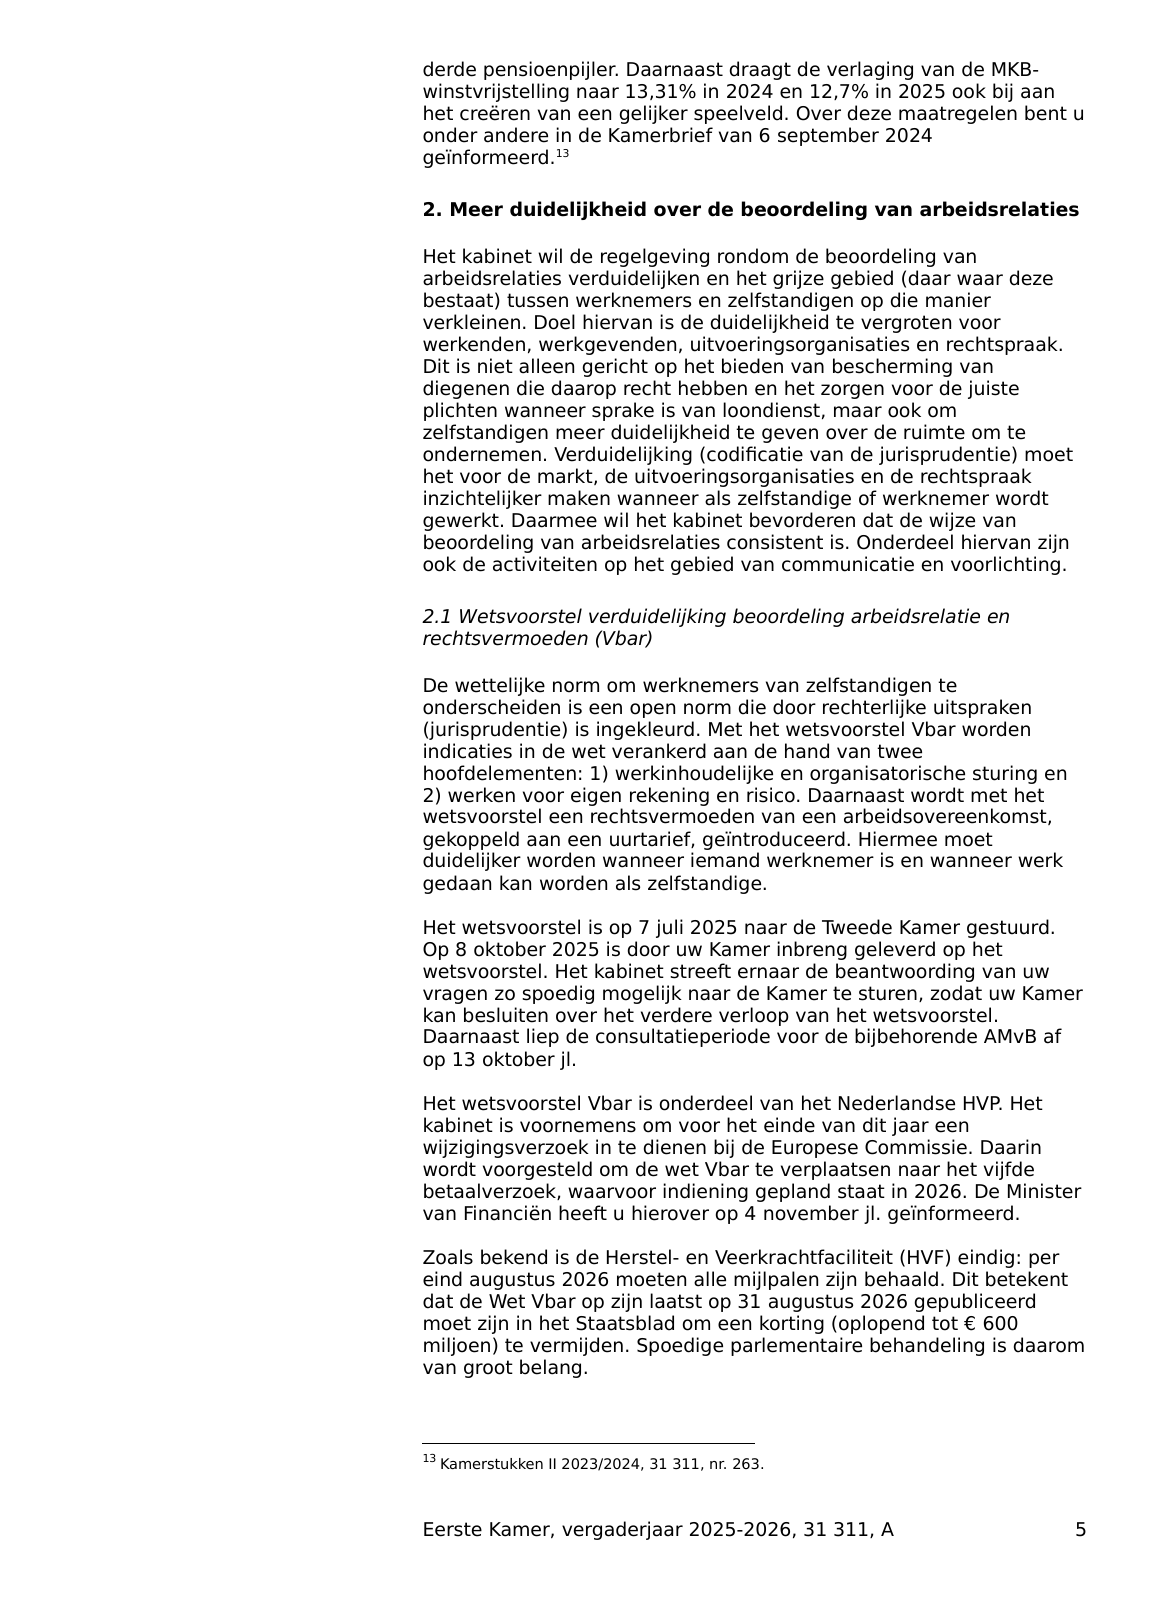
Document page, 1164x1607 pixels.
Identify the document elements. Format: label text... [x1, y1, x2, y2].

subtitle 2. Meer duidelijkheid over de beoordeling van arbeidsrelaties [422, 199, 1087, 221]
text Het wetsvoorstel is op 7 juli 2025 naar de Tweede Kamer gestuurd. Op 8 oktober 2025 is door uw Kamer inbreng geleverd op het wetsvoorstel. Het kabinet streeft ernaar de beantwoording van uw vragen zo spoedig mogelijk naar de Kamer te sturen, zodat uw Kamer kan besluiten over het verdere verloop van het wetsvoorstel. Daarnaast liep de consultatieperiode voor de bijbehorende AMvB af op 13 oktober jl. [422, 917, 1087, 1070]
text Het wetsvoorstel Vbar is onderdeel van het Nederlandse HVP. Het kabinet is voornemens om voor het einde van dit jaar een wijzigingsverzoek in te dienen bij de Europese Commissie. Daarin wordt voorgesteld om de wet Vbar te verplaatsen naar het vijfde betaalverzoek, waarvoor indiening gepland staat in 2026. De Minister van Financiën heeft u hierover op 4 november jl. geïnformeerd. [422, 1093, 1087, 1224]
text Het kabinet wil de regelgeving rondom de beoordeling van arbeidsrelaties verduidelijken en het grijze gebied (daar waar deze bestaat) tussen werknemers en zelfstandigen op die manier verkleinen. Doel hiervan is de duidelijkheid te vergroten voor werkenden, werkgevenden, uitvoeringsorganisaties en rechtspraak. Dit is niet alleen gericht op het bieden van bescherming van diegenen die daarop recht hebben en het zorgen voor de juiste plichten wanneer sprake is van loondienst, maar ook om zelfstandigen meer duidelijkheid te geven over de ruimte om te ondernemen. Verduidelijking (codificatie van de jurisprudentie) moet het voor de markt, de uitvoeringsorganisaties en de rechtspraak inzichtelijker maken wanneer als zelfstandige of werknemer wordt gewerkt. Daarmee wil het kabinet bevorderen dat de wijze van beoordeling van arbeidsrelaties consistent is. Onderdeel hiervan zijn ook de activiteiten op het gebied van communicatie en voorlichting. [422, 246, 1087, 576]
text derde pensioenpijler. Daarnaast draagt de verlaging van de MKB-winstvrijstelling naar 13,31% in 2024 en 12,7% in 2025 ook bij aan het creëren van een gelijker speelveld. Over deze maatregelen bent u onder andere in de Kamerbrief van 6 september 2024 geïnformeerd. [422, 59, 1087, 169]
text Kamerstukken II 2023/2024, 31 311, nr. 263. [422, 1452, 1087, 1474]
subtitle 2.1 Wetsvoorstel verduidelijking beoordeling arbeidsrelatie en rechtsvermoeden (Vbar) [422, 606, 1087, 649]
text Zoals bekend is de Herstel- en Veerkrachtfaciliteit (HVF) eindig: per eind augustus 2026 moeten alle mijlpalen zijn behaald. Dit betekent dat de Wet Vbar op zijn laatst op 31 augustus 2026 gepubliceerd moet zijn in het Staatsblad om een korting (oplopend tot € 600 miljoen) te vermijden. Spoedige parlementaire behandeling is daarom van groot belang. [422, 1247, 1087, 1378]
text De wettelijke norm om werknemers van zelfstandigen te onderscheiden is een open norm die door rechterlijke uitspraken (jurisprudentie) is ingekleurd. Met het wetsvoorstel Vbar worden indicaties in de wet verankerd aan de hand van twee hoofdelementen: 1) werkinhoudelijke en organisatorische sturing en 2) werken voor eigen rekening en risico. Daarnaast wordt met het wetsvoorstel een rechtsvermoeden van een arbeidsovereenkomst, gekoppeld aan een uurtarief, geïntroduceerd. Hiermee moet duidelijker worden wanneer iemand werknemer is en wanneer werk gedaan kan worden als zelfstandige. [422, 674, 1087, 894]
